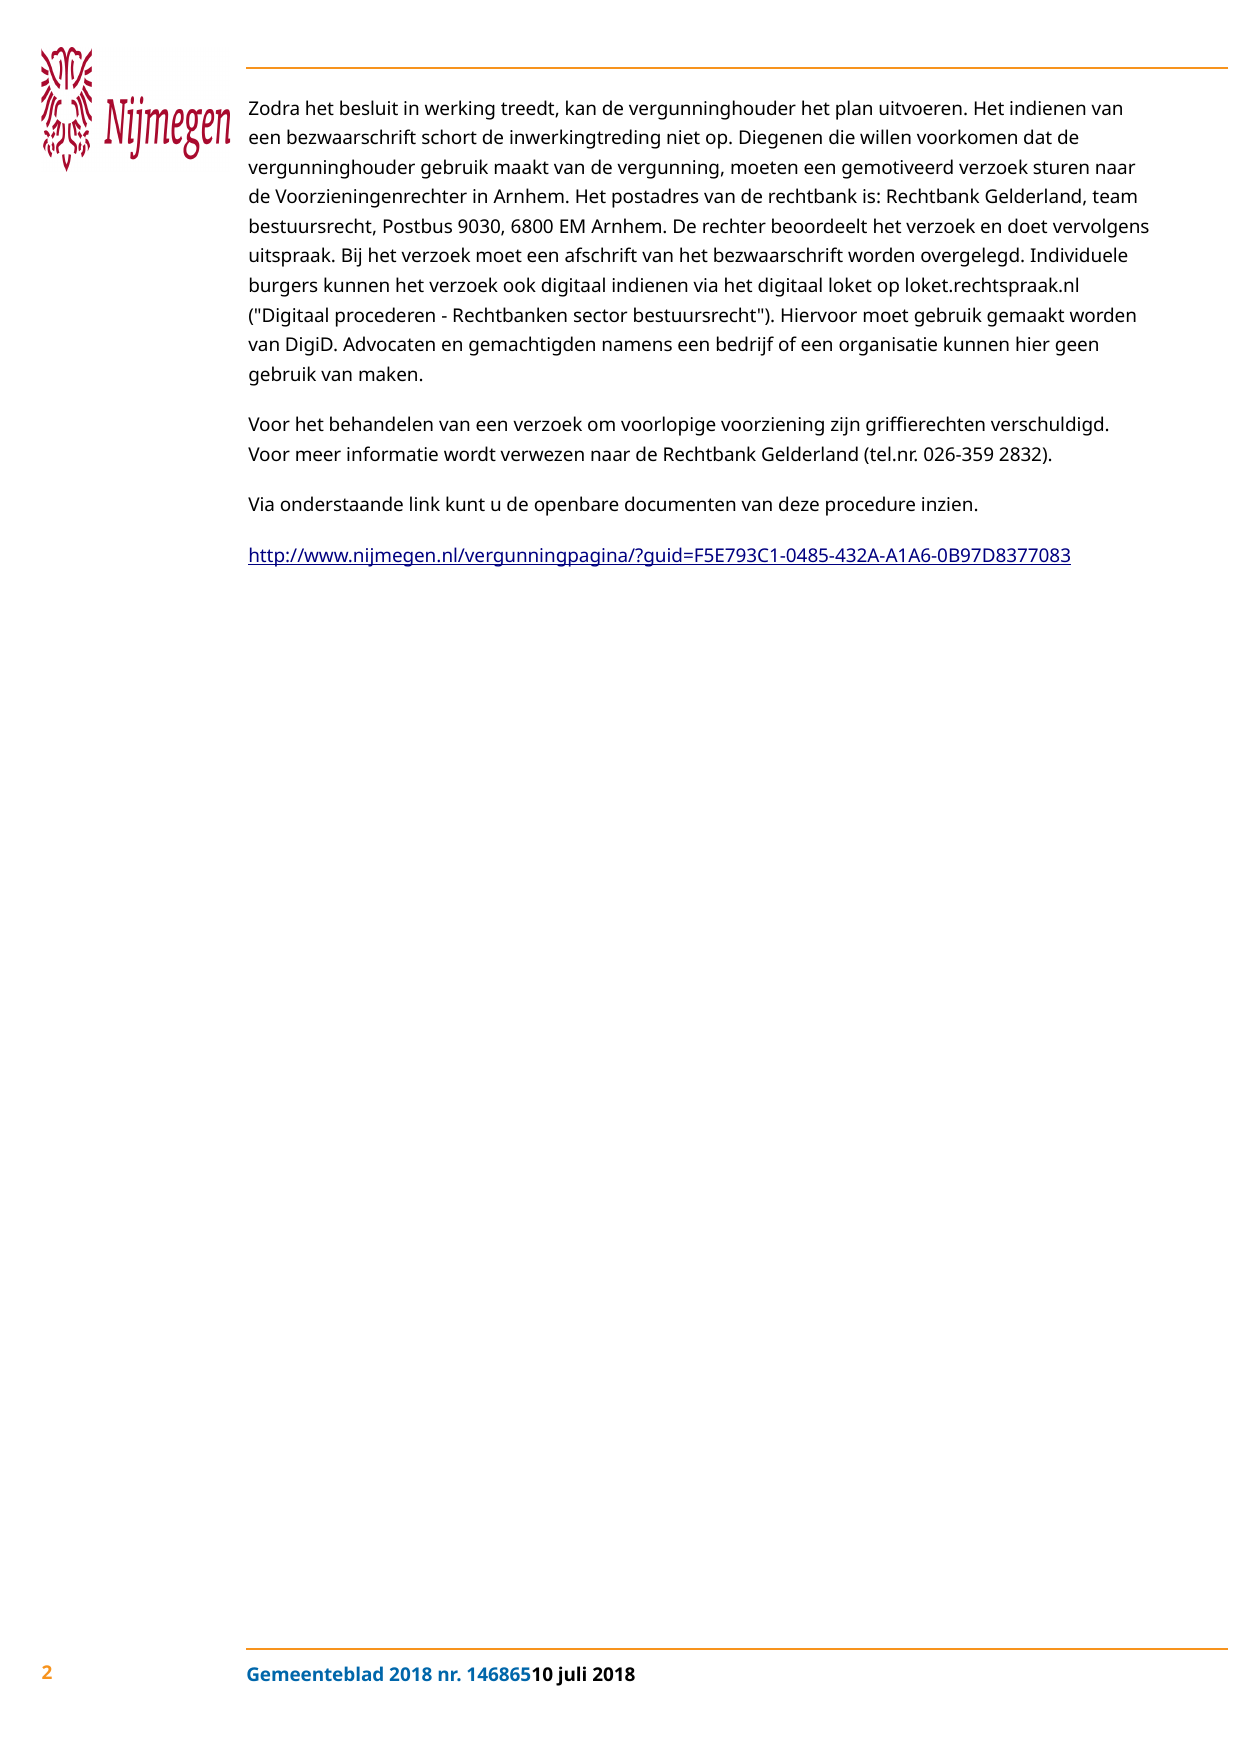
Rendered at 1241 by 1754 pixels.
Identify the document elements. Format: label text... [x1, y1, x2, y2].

text http://www.nijmegen.nl/vergunningpagina/?guid=F5E793C1-0485-432A-A1A6-0B97D8377083 [248, 542, 1152, 568]
text Voor het behandelen van een verzoek om voorlopige voorziening zijn griffierechten verschuldigd. Voor meer informatie wordt verwezen naar de Rechtbank Gelderland (tel.nr. 026-359 2832). [248, 411, 1152, 467]
text Via onderstaande link kunt u de openbare documenten van deze procedure inzien. [248, 491, 1152, 517]
text Zodra het besluit in werking treedt, kan de vergunninghouder het plan uitvoeren. Het indienen van een bezwaarschrift schort de inwerkingtreding niet op. Diegenen die willen voorkomen dat de vergunninghouder gebruik maakt van de vergunning, moeten een gemotiveerd verzoek sturen naar de Voorzieningenrechter in Arnhem. Het postadres van de rechtbank is: Rechtbank Gelderland, team bestuursrecht, Postbus 9030, 6800 EM Arnhem. De rechter beoordeelt het verzoek en doet vervolgens uitspraak. Bij het verzoek moet een afschrift van het bezwaarschrift worden overgelegd. Individuele burgers kunnen het verzoek ook digitaal indienen via het digitaal loket op loket.rechtspraak.nl ("Digitaal procederen - Rechtbanken sector bestuursrecht"). Hiervoor moet gebruik gemaakt worden van DigiD. Advocaten en gemachtigden namens een bedrijf of een organisatie kunnen hier geen gebruik van maken. [248, 95, 1152, 387]
picture [41, 47, 231, 172]
